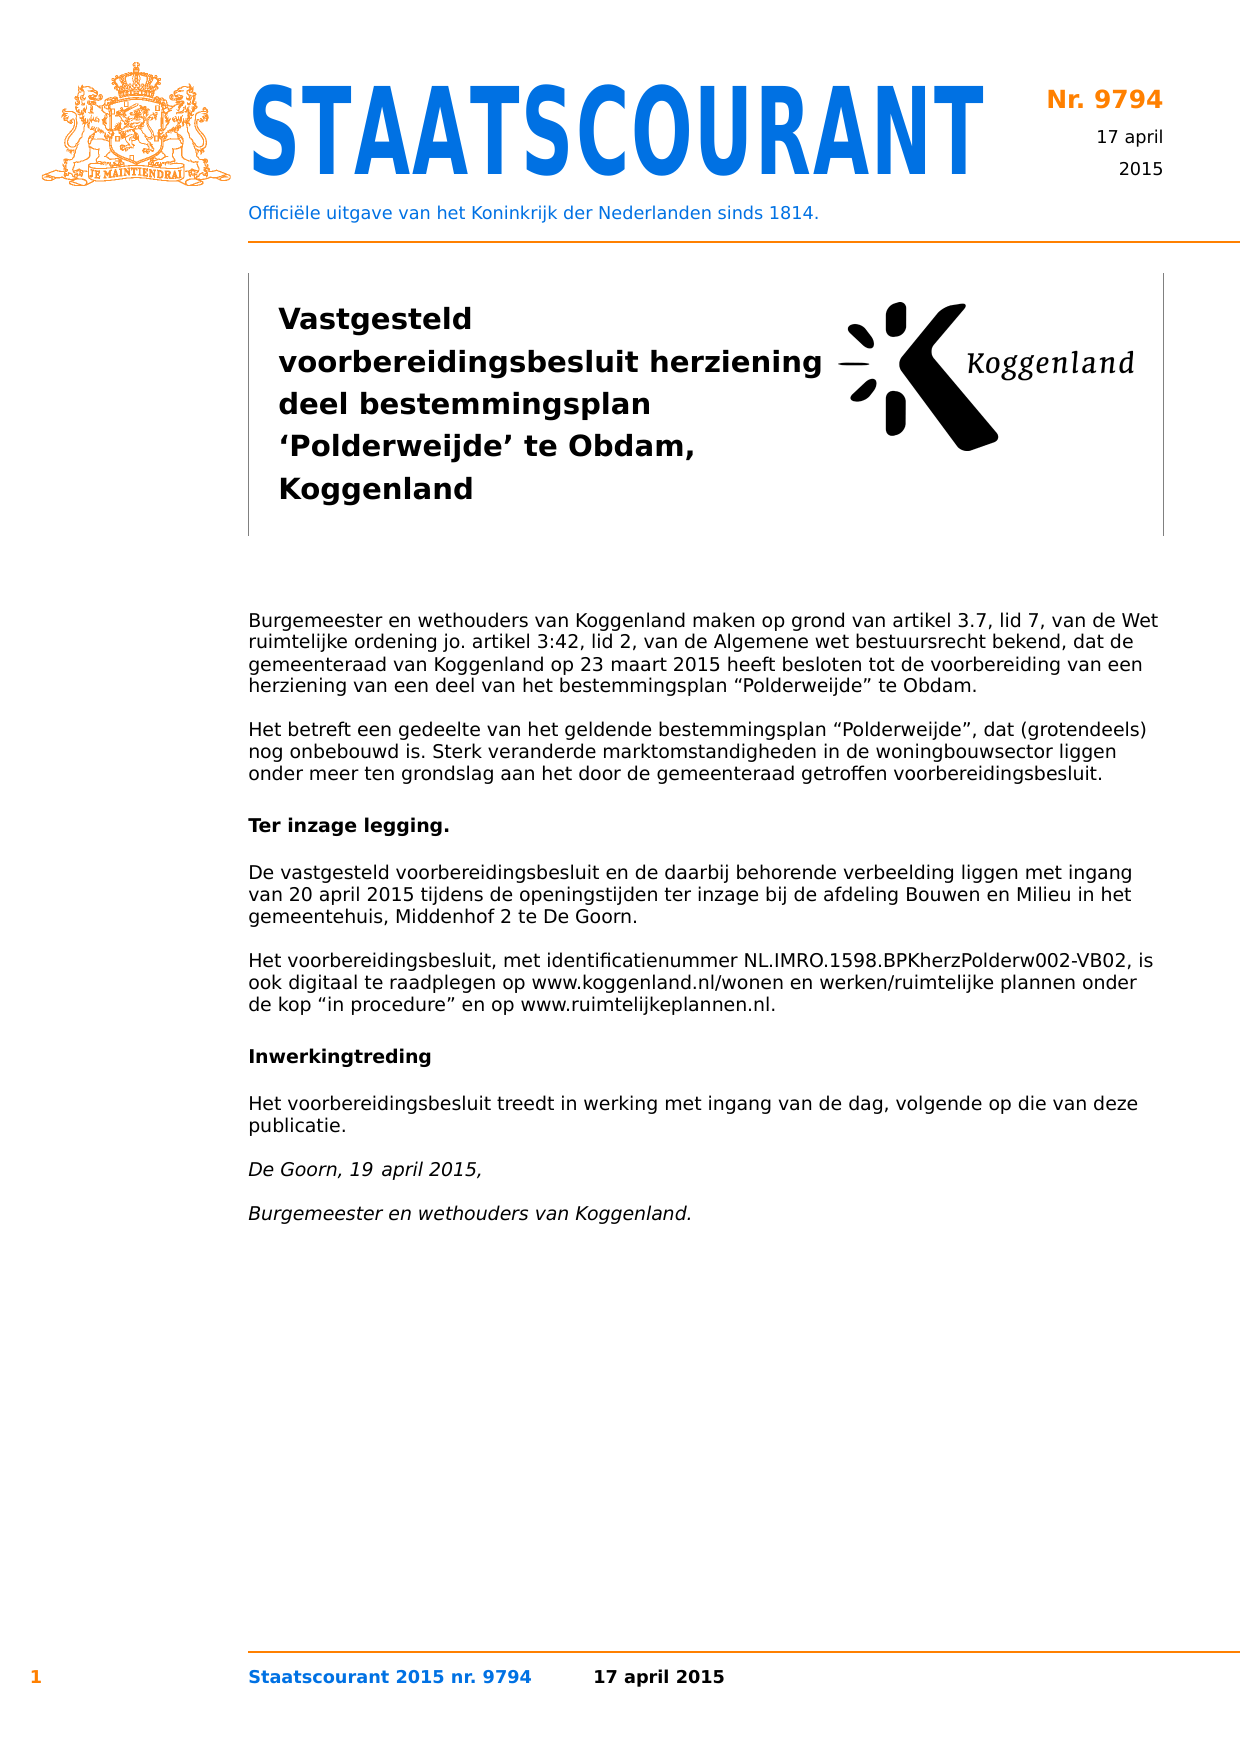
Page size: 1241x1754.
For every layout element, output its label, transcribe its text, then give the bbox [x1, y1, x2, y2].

table_cell Officiële uitgave van het Koninkrijk der Nederlanden sinds 1814. [248, 203, 1240, 241]
table_cell 2015 [998, 153, 1240, 203]
text De Goorn, 19 april 2015, [248, 1159, 1163, 1181]
table_header STAATSCOURANT [248, 62, 998, 203]
subtitle Vastgesteld voorbereidingsbesluit herziening deel bestemmingsplan ‘Polderweijde’ te Obdam, Koggenland [249, 273, 1163, 536]
text Burgemeester en wethouders van Koggenland maken op grond van artikel 3.7, lid 7, van de Wet ruimtelijke ordening jo. artikel 3:42, lid 2, van de Algemene wet bestuursrecht bekend, dat de gemeenteraad van Koggenland op 23 maart 2015 heeft besloten tot de voorbereiding van een herziening van een deel van het bestemmingsplan “Polderweijde” te Obdam. [248, 609, 1163, 697]
table_header Nr. 9794 [998, 62, 1240, 121]
text De vastgesteld voorbereidingsbesluit en de daarbij behorende verbeelding liggen met ingang van 20 april 2015 tijdens de openingstijden ter inzage bij de afdeling Bouwen en Milieu in het gemeentehuis, Middenhof 2 te De Goorn. [248, 862, 1163, 928]
subtitle Inwerkingtreding [248, 1046, 1163, 1068]
text Het voorbereidingsbesluit treedt in werking met ingang van de dag, volgende op die van deze publicatie. [248, 1093, 1163, 1137]
text Burgemeester en wethouders van Koggenland. [248, 1203, 1163, 1224]
text Het voorbereidingsbesluit, met identificatienummer NL.IMRO.1598.BPKherzPolderw002-VB02, is ook digitaal te raadplegen op www.koggenland.nl/wonen en werken/ruimtelijke plannen onder de kop “in procedure” en op www.ruimtelijkeplannen.nl. [248, 950, 1163, 1016]
table_header [25, 62, 248, 241]
text Het betreft een gedeelte van het geldende bestemmingsplan “Polderweijde”, dat (grotendeels) nog onbebouwd is. Sterk veranderde marktomstandigheden in de woningbouwsector liggen onder meer ten grondslag aan het door de gemeenteraad getroffen voorbereidingsbesluit. [248, 719, 1163, 785]
picture [838, 302, 1134, 451]
table_cell 17 april [998, 121, 1240, 153]
subtitle Ter inzage legging. [248, 815, 1163, 837]
picture [41, 62, 231, 186]
